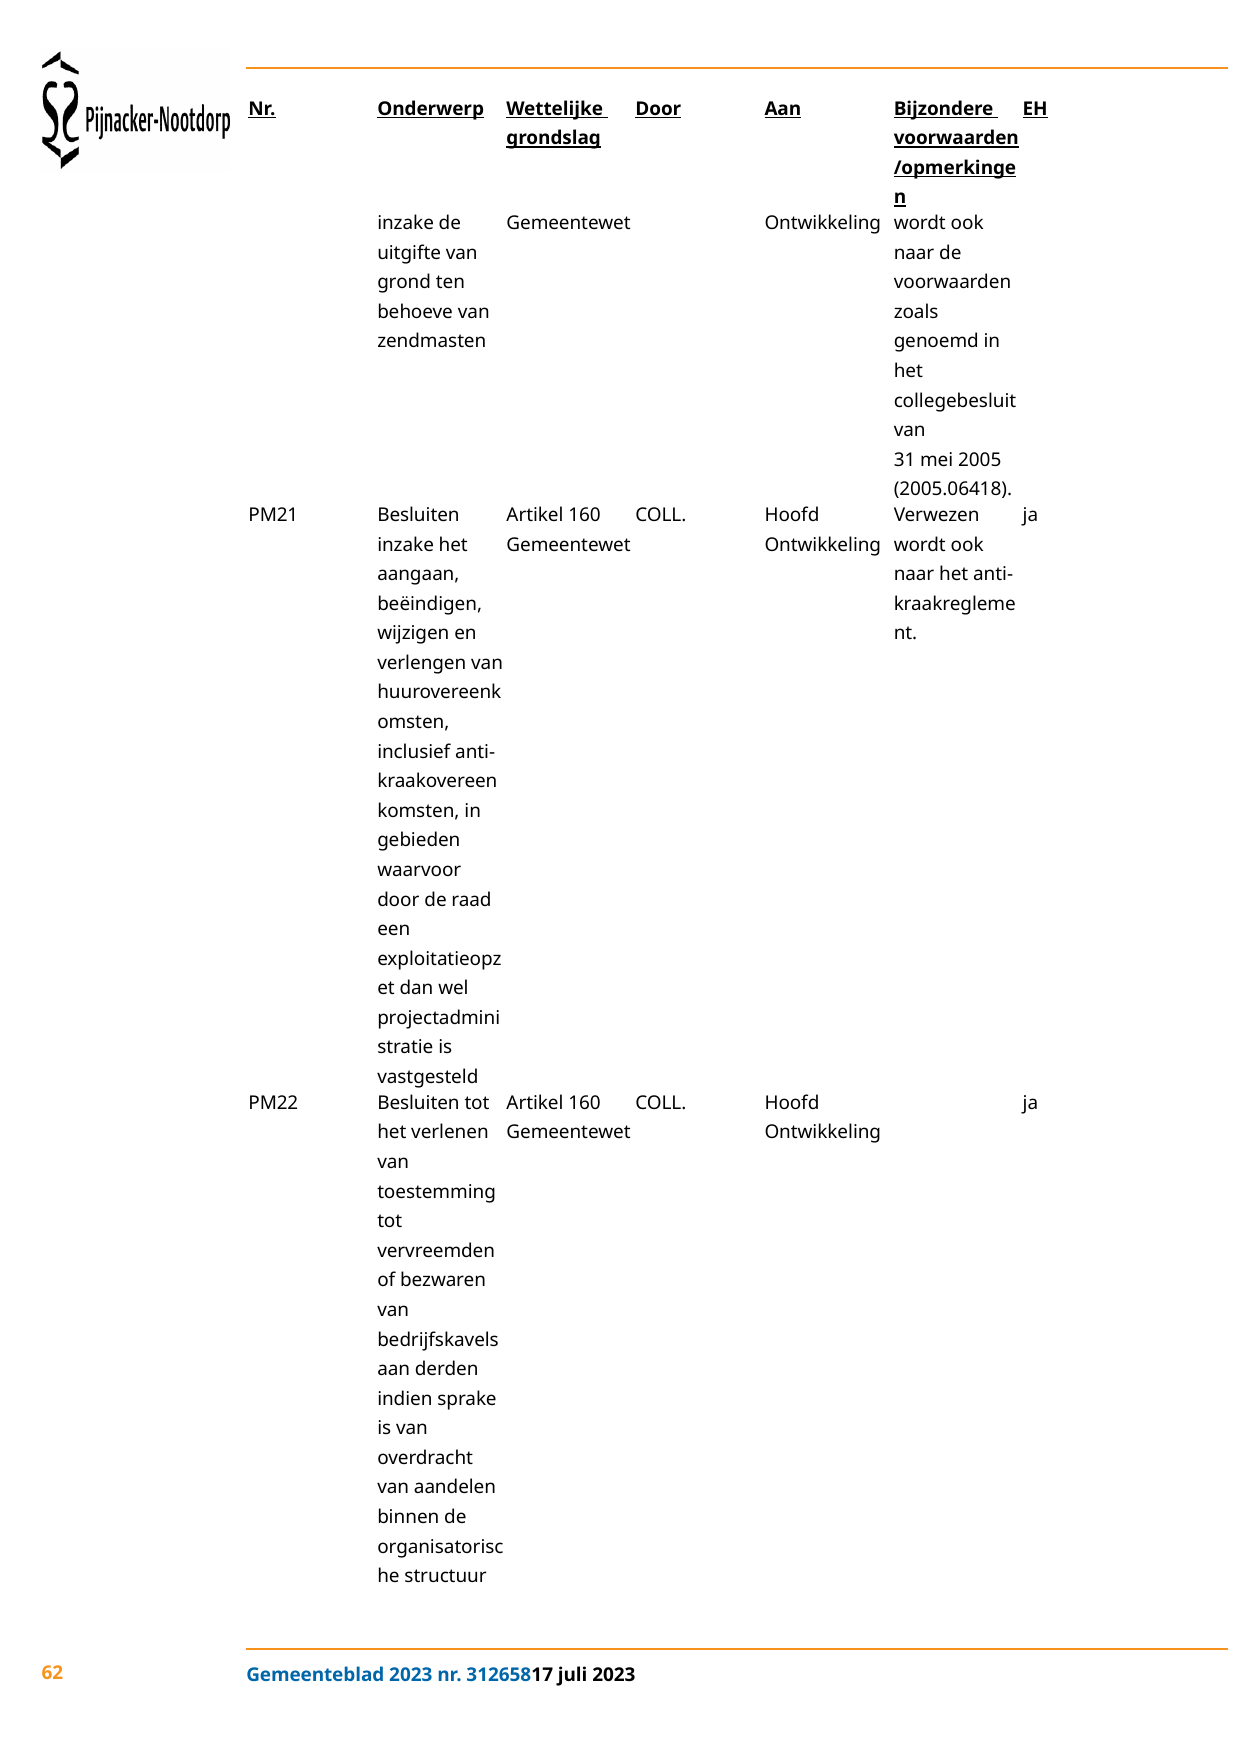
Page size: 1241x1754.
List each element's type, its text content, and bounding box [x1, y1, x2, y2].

table_cell COLL. [635, 501, 764, 1089]
table_cell [635, 209, 764, 501]
table_cell Hoofd Ontwikkeling [764, 501, 893, 1089]
table_cell Hoofd Ontwikkeling [764, 1089, 893, 1588]
table_cell ja [1023, 1089, 1152, 1588]
table_header Door [635, 95, 764, 209]
picture [41, 47, 231, 172]
table_header Bijzondere voorwaarden/opmerkingen [894, 95, 1022, 209]
table_cell Ontwikkeling [764, 209, 893, 501]
table_cell Verwezen wordt ook naar het anti-kraakreglement. [894, 501, 1022, 1089]
table_cell ja [1023, 501, 1152, 1089]
table_cell [894, 1089, 1022, 1588]
table_cell PM21 [248, 501, 377, 1089]
table_cell [248, 209, 377, 501]
table_header Nr. [248, 95, 377, 209]
table_cell wordt ook naar de voorwaarden zoals genoemd in het collegebesluit van 31 mei 2005 (2005.06418). [894, 209, 1022, 501]
table_cell PM22 [248, 1089, 377, 1588]
table_header Aan [764, 95, 893, 209]
table_cell Gemeentewet [506, 209, 635, 501]
table_cell Artikel 160 Gemeentewet [506, 501, 635, 1089]
table_header EH [1023, 95, 1152, 209]
table_cell Besluiten inzake het aangaan, beëindigen, wijzigen en verlengen van huurovereenkomsten, inclusief anti-kraakovereenkomsten, in gebieden waarvoor door de raad een exploitatieopzet dan wel projectadministratie is vastgesteld [377, 501, 506, 1089]
table_cell Artikel 160 Gemeentewet [506, 1089, 635, 1588]
table_header Onderwerp [377, 95, 506, 209]
table_cell inzake de uitgifte van grond ten behoeve van zendmasten [377, 209, 506, 501]
table_cell Besluiten tot het verlenen van toestemming tot vervreemden of bezwaren van bedrijfskavels aan derden indien sprake is van overdracht van aandelen binnen de organisatorische structuur [377, 1089, 506, 1588]
table_header Wettelijke grondslag [506, 95, 635, 209]
table_cell [1023, 209, 1152, 501]
table_cell COLL. [635, 1089, 764, 1588]
